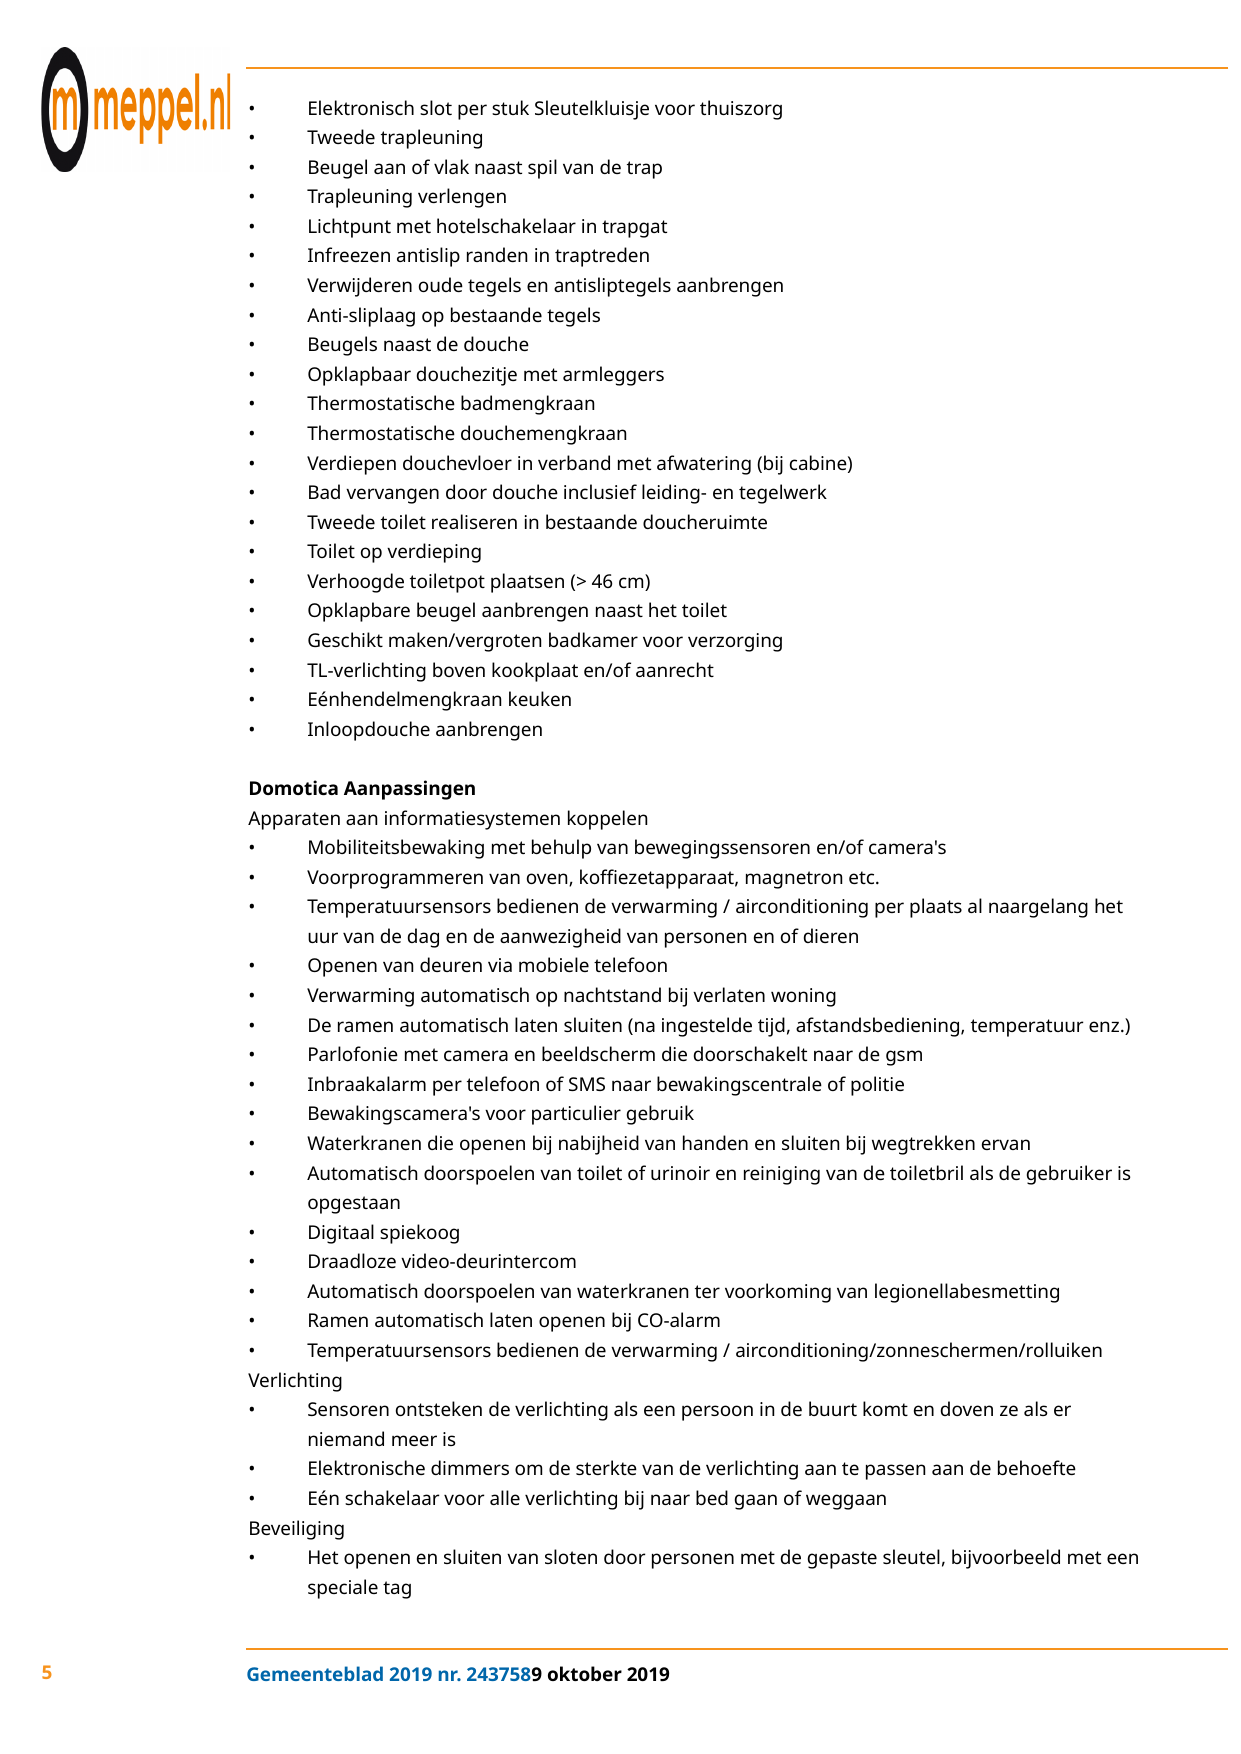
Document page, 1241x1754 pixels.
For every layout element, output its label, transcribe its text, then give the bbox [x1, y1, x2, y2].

list Thermostatische douchemengkraan [248, 420, 1152, 446]
text Domotica Aanpassingen [248, 775, 1152, 801]
list De ramen automatisch laten sluiten (na ingestelde tijd, afstandsbediening, temperatuur enz.) [248, 1012, 1152, 1038]
list Verwijderen oude tegels en antisliptegels aanbrengen [248, 272, 1152, 298]
list Thermostatische badmengkraan [248, 391, 1152, 416]
list Mobiliteitsbewaking met behulp van bewegingssensoren en/of camera's [248, 834, 1152, 860]
list Waterkranen die openen bij nabijheid van handen en sluiten bij wegtrekken ervan [248, 1130, 1152, 1156]
list Tweede trapleuning [248, 124, 1152, 150]
list Sensoren ontsteken de verlichting als een persoon in de buurt komt en doven ze als er niemand meer is [248, 1396, 1152, 1452]
list Voorprogrammeren van oven, koffiezetapparaat, magnetron etc. [248, 864, 1152, 890]
list Inbraakalarm per telefoon of SMS naar bewakingscentrale of politie [248, 1071, 1152, 1097]
list Verhoogde toiletpot plaatsen (> 46 cm) [248, 568, 1152, 594]
text Verlichting [248, 1367, 1152, 1393]
list Beugel aan of vlak naast spil van de trap [248, 154, 1152, 180]
list Openen van deuren via mobiele telefoon [248, 953, 1152, 978]
list Automatisch doorspoelen van toilet of urinoir en reiniging van de toiletbril als de gebruiker is opgestaan [248, 1160, 1152, 1215]
list Opklapbare beugel aanbrengen naast het toilet [248, 598, 1152, 623]
list Automatisch doorspoelen van waterkranen ter voorkoming van legionellabesmetting [248, 1278, 1152, 1304]
list TL-verlichting boven kookplaat en/of aanrecht [248, 657, 1152, 683]
list Draadloze video-deurintercom [248, 1248, 1152, 1274]
list Lichtpunt met hotelschakelaar in trapgat [248, 213, 1152, 239]
list Elektronisch slot per stuk Sleutelkluisje voor thuiszorg [248, 95, 1152, 121]
list Tweede toilet realiseren in bestaande doucheruimte [248, 509, 1152, 535]
list Infreezen antislip randen in traptreden [248, 243, 1152, 268]
list Toilet op verdieping [248, 538, 1152, 564]
list Het openen en sluiten van sloten door personen met de gepaste sleutel, bijvoorbeeld met een speciale tag [248, 1544, 1152, 1600]
list Anti-sliplaag op bestaande tegels [248, 302, 1152, 328]
list Bad vervangen door douche inclusief leiding- en tegelwerk [248, 479, 1152, 505]
list Opklapbaar douchezitje met armleggers [248, 361, 1152, 387]
list Trapleuning verlengen [248, 183, 1152, 209]
list Inloopdouche aanbrengen [248, 716, 1152, 742]
list Bewakingscamera's voor particulier gebruik [248, 1101, 1152, 1126]
list Eén schakelaar voor alle verlichting bij naar bed gaan of weggaan [248, 1485, 1152, 1511]
list Temperatuursensors bedienen de verwarming / airconditioning/zonneschermen/rolluiken [248, 1337, 1152, 1363]
picture [41, 47, 231, 172]
text Apparaten aan informatiesystemen koppelen [248, 805, 1152, 831]
list Parlofonie met camera en beeldscherm die doorschakelt naar de gsm [248, 1041, 1152, 1067]
list Beugels naast de douche [248, 331, 1152, 357]
text Beveiliging [248, 1515, 1152, 1541]
list Verwarming automatisch op nachtstand bij verlaten woning [248, 982, 1152, 1008]
list Elektronische dimmers om de sterkte van de verlichting aan te passen aan de behoefte [248, 1456, 1152, 1481]
list Eénhendelmengkraan keuken [248, 686, 1152, 712]
list Digitaal spiekoog [248, 1219, 1152, 1245]
list Ramen automatisch laten openen bij CO-alarm [248, 1308, 1152, 1333]
list Temperatuursensors bedienen de verwarming / airconditioning per plaats al naargelang het uur van de dag en de aanwezigheid van personen en of dieren [248, 893, 1152, 949]
list Geschikt maken/vergroten badkamer voor verzorging [248, 627, 1152, 653]
list Verdiepen douchevloer in verband met afwatering (bij cabine) [248, 450, 1152, 476]
